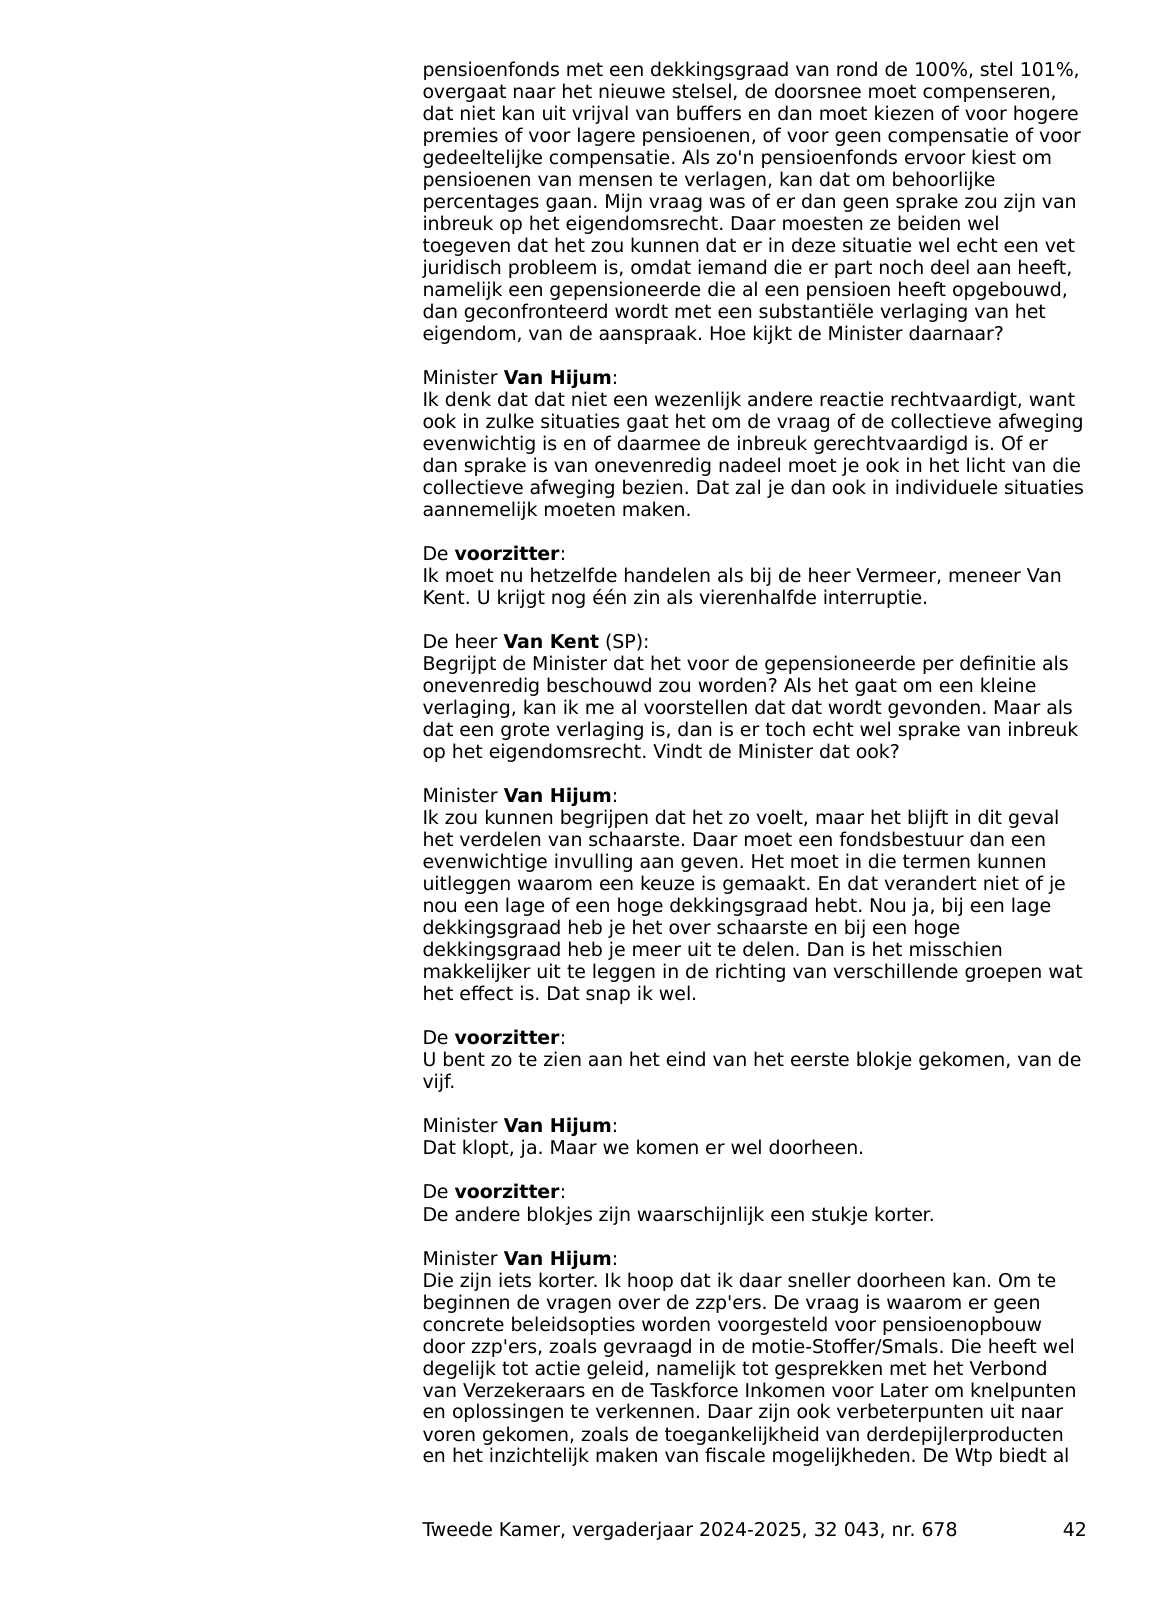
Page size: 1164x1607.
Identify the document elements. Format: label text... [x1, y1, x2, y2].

text Die zijn iets korter. Ik hoop dat ik daar sneller doorheen kan. Om te beginnen de vragen over de zzp'ers. De vraag is waarom er geen concrete beleidsopties worden voorgesteld voor pensioenopbouw door zzp'ers, zoals gevraagd in de motie-Stoffer/Smals. Die heeft wel degelijk tot actie geleid, namelijk tot gesprekken met het Verbond van Verzekeraars en de Taskforce Inkomen voor Later om knelpunten en oplossingen te verkennen. Daar zijn ook verbeterpunten uit naar voren gekomen, zoals de toegankelijkheid van derdepijlerproducten en het inzichtelijk maken van fiscale mogelijkheden. De Wtp biedt al [422, 1269, 1087, 1467]
text Dat klopt, ja. Maar we komen er wel doorheen. [422, 1137, 1087, 1159]
text pensioenfonds met een dekkingsgraad van rond de 100%, stel 101%, overgaat naar het nieuwe stelsel, de doorsnee moet compenseren, dat niet kan uit vrijval van buffers en dan moet kiezen of voor hogere premies of voor lagere pensioenen, of voor geen compensatie of voor gedeeltelijke compensatie. Als zo'n pensioenfonds ervoor kiest om pensioenen van mensen te verlagen, kan dat om behoorlijke percentages gaan. Mijn vraag was of er dan geen sprake zou zijn van inbreuk op het eigendomsrecht. Daar moesten ze beiden wel toegeven dat het zou kunnen dat er in deze situatie wel echt een vet juridisch probleem is, omdat iemand die er part noch deel aan heeft, namelijk een gepensioneerde die al een pensioen heeft opgebouwd, dan geconfronteerd wordt met een substantiële verlaging van het eigendom, van de aanspraak. Hoe kijkt de Minister daarnaar? [422, 59, 1087, 345]
text Minister Van Hijum: [422, 1115, 1087, 1137]
text Minister Van Hijum: [422, 785, 1087, 807]
text Ik zou kunnen begrijpen dat het zo voelt, maar het blijft in dit geval het verdelen van schaarste. Daar moet een fondsbestuur dan een evenwichtige invulling aan geven. Het moet in die termen kunnen uitleggen waarom een keuze is gemaakt. En dat verandert niet of je nou een lage of een hoge dekkingsgraad hebt. Nou ja, bij een lage dekkingsgraad heb je het over schaarste en bij een hoge dekkingsgraad heb je meer uit te delen. Dan is het misschien makkelijker uit te leggen in de richting van verschillende groepen wat het effect is. Dat snap ik wel. [422, 807, 1087, 1005]
text De voorzitter: [422, 543, 1087, 565]
text Minister Van Hijum: [422, 367, 1087, 389]
text Minister Van Hijum: [422, 1248, 1087, 1269]
text Ik moet nu hetzelfde handelen als bij de heer Vermeer, meneer Van Kent. U krijgt nog één zin als vierenhalfde interruptie. [422, 565, 1087, 609]
text De voorzitter: [422, 1181, 1087, 1203]
text U bent zo te zien aan het eind van het eerste blokje gekomen, van de vijf. [422, 1049, 1087, 1093]
text De andere blokjes zijn waarschijnlijk een stukje korter. [422, 1203, 1087, 1225]
text De heer Van Kent (SP): [422, 631, 1087, 653]
text Begrijpt de Minister dat het voor de gepensioneerde per definitie als onevenredig beschouwd zou worden? Als het gaat om een kleine verlaging, kan ik me al voorstellen dat dat wordt gevonden. Maar als dat een grote verlaging is, dan is er toch echt wel sprake van inbreuk op het eigendomsrecht. Vindt de Minister dat ook? [422, 653, 1087, 763]
text Ik denk dat dat niet een wezenlijk andere reactie rechtvaardigt, want ook in zulke situaties gaat het om de vraag of de collectieve afweging evenwichtig is en of daarmee de inbreuk gerechtvaardigd is. Of er dan sprake is van onevenredig nadeel moet je ook in het licht van die collectieve afweging bezien. Dat zal je dan ook in individuele situaties aannemelijk moeten maken. [422, 389, 1087, 521]
text De voorzitter: [422, 1027, 1087, 1049]
